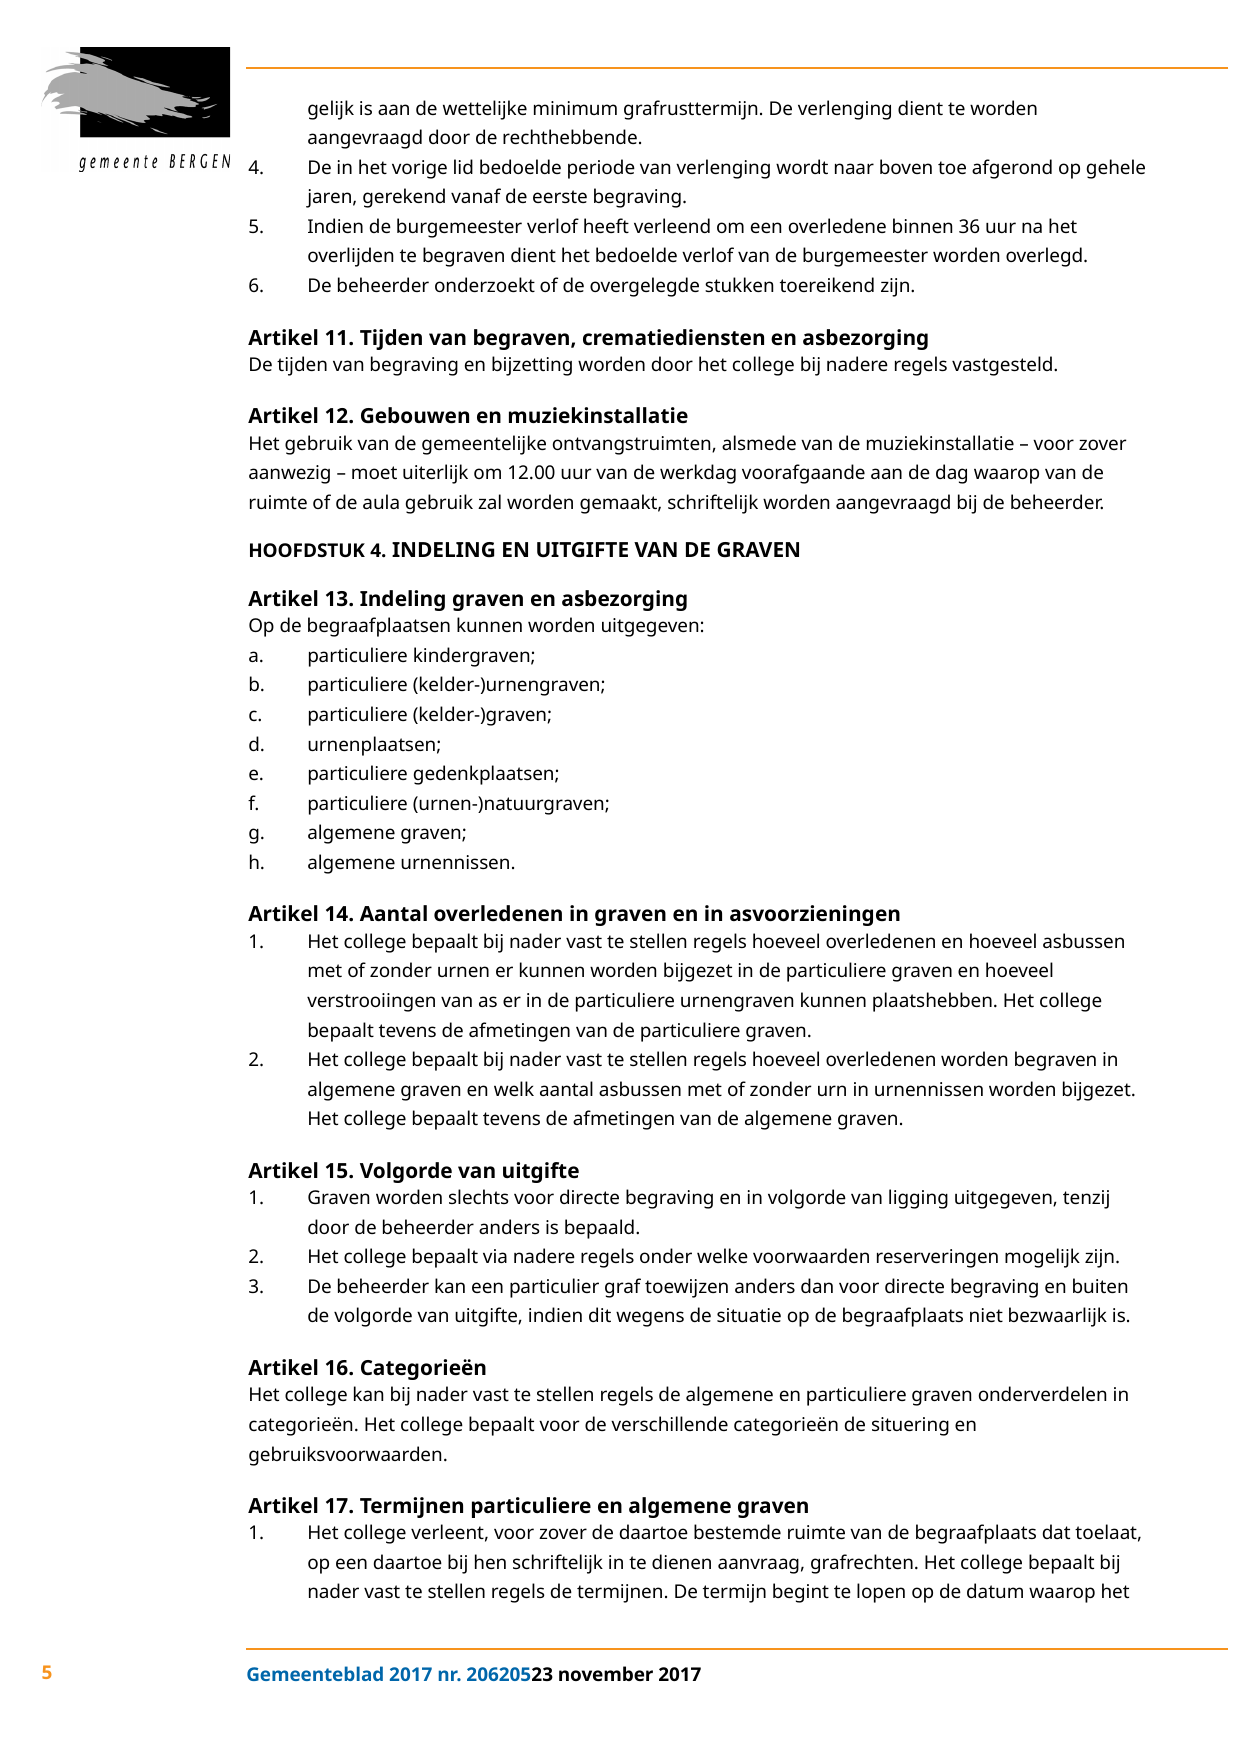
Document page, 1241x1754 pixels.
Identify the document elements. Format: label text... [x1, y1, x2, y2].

list Het college bepaalt via nadere regels onder welke voorwaarden reserveringen mogelijk zijn. [248, 1243, 1152, 1269]
list Graven worden slechts voor directe begraving en in volgorde van ligging uitgegeven, tenzij door de beheerder anders is bepaald. [248, 1184, 1152, 1240]
text De tijden van begraving en bijzetting worden door het college bij nadere regels vastgesteld. [248, 351, 1152, 377]
list Indien de burgemeester verlof heeft verleend om een overledene binnen 36 uur na het overlijden te begraven dient het bedoelde verlof van de burgemeester worden overlegd. [248, 213, 1152, 268]
list urnenplaatsen; [248, 731, 1152, 757]
text Artikel 13. Indeling graven en asbezorging [248, 584, 1152, 612]
list particuliere (urnen-)natuurgraven; [248, 790, 1152, 816]
text HOOFDSTUK 4. INDELING EN UITGIFTE VAN DE GRAVEN [248, 535, 1152, 563]
text Artikel 14. Aantal overledenen in graven en in asvoorzieningen [248, 899, 1152, 928]
list algemene urnennissen. [248, 849, 1152, 875]
list Het college verleent, voor zover de daartoe bestemde ruimte van de begraafplaats dat toelaat, op een daartoe bij hen schriftelijk in te dienen aanvraag, grafrechten. Het college bepaalt bij nader vast te stellen regels de termijnen. De termijn begint te lopen op de datum waarop het [248, 1519, 1152, 1604]
text Artikel 11. Tijden van begraven, crematiediensten en asbezorging [248, 323, 1152, 351]
text Artikel 17. Termijnen particuliere en algemene graven [248, 1491, 1152, 1519]
text Artikel 15. Volgorde van uitgifte [248, 1156, 1152, 1184]
list algemene graven; [248, 819, 1152, 845]
text Op de begraafplaatsen kunnen worden uitgegeven: [248, 612, 1152, 638]
list Het college bepaalt bij nader vast te stellen regels hoeveel overledenen worden begraven in algemene graven en welk aantal asbussen met of zonder urn in urnennissen worden bijgezet. Het college bepaalt tevens de afmetingen van de algemene graven. [248, 1046, 1152, 1131]
list particuliere (kelder-)graven; [248, 701, 1152, 727]
text Het gebruik van de gemeentelijke ontvangstruimten, alsmede van de muziekinstallatie – voor zover aanwezig – moet uiterlijk om 12.00 uur van de werkdag voorafgaande aan de dag waarop van de ruimte of de aula gebruik zal worden gemaakt, schriftelijk worden aangevraagd bij de beheerder. [248, 430, 1152, 515]
list particuliere kindergraven; [248, 642, 1152, 668]
text Artikel 16. Categorieën [248, 1353, 1152, 1382]
list particuliere gedenkplaatsen; [248, 760, 1152, 786]
list De beheerder kan een particulier graf toewijzen anders dan voor directe begraving en buiten de volgorde van uitgifte, indien dit wegens de situatie op de begraafplaats niet bezwaarlijk is. [248, 1273, 1152, 1328]
list particuliere (kelder-)urnengraven; [248, 672, 1152, 697]
picture [41, 47, 231, 172]
list De beheerder onderzoekt of de overgelegde stukken toereikend zijn. [248, 272, 1152, 298]
list De in het vorige lid bedoelde periode van verlenging wordt naar boven toe afgerond op gehele jaren, gerekend vanaf de eerste begraving. [248, 154, 1152, 209]
text Artikel 12. Gebouwen en muziekinstallatie [248, 402, 1152, 430]
list gelijk is aan de wettelijke minimum grafrusttermijn. De verlenging dient te worden aangevraagd door de rechthebbende. [248, 95, 1152, 150]
list Het college bepaalt bij nader vast te stellen regels hoeveel overledenen en hoeveel asbussen met of zonder urnen er kunnen worden bijgezet in de particuliere graven en hoeveel verstrooiingen van as er in de particuliere urnengraven kunnen plaatshebben. Het college bepaalt tevens de afmetingen van de particuliere graven. [248, 928, 1152, 1042]
text Het college kan bij nader vast te stellen regels de algemene en particuliere graven onderverdelen in categorieën. Het college bepaalt voor de verschillende categorieën de situering en gebruiksvoorwaarden. [248, 1382, 1152, 1466]
